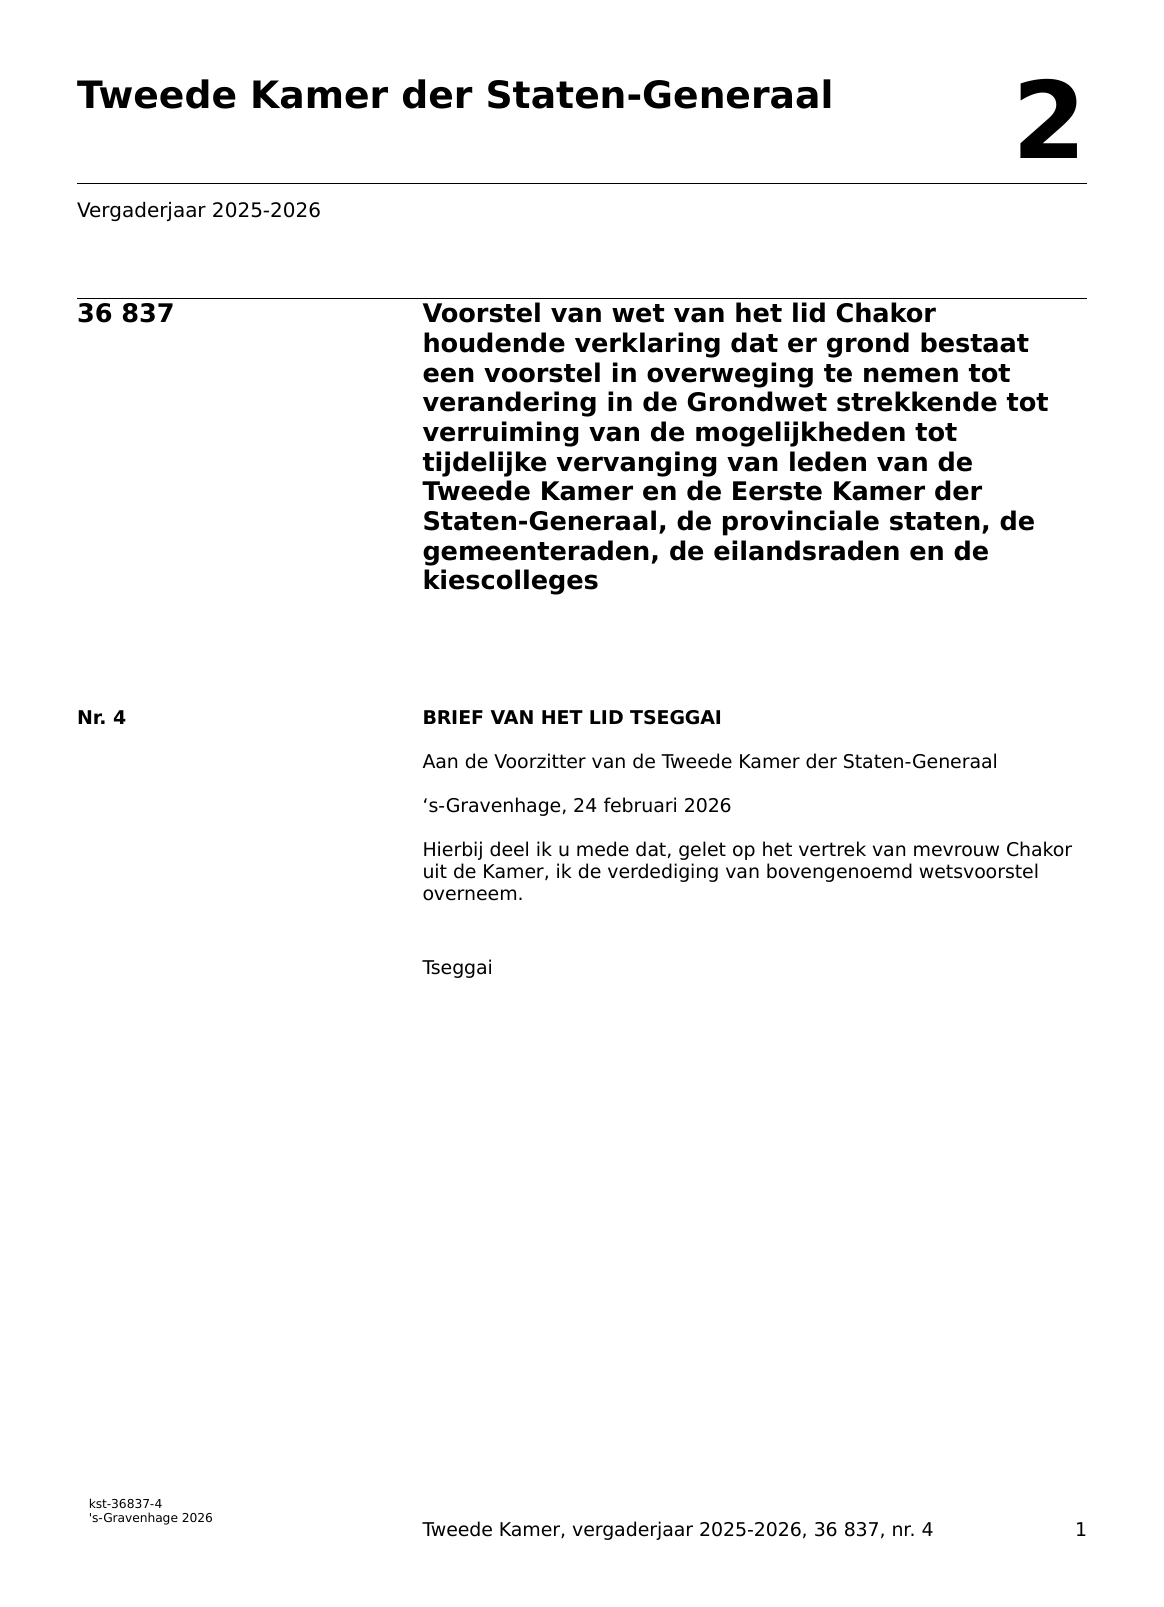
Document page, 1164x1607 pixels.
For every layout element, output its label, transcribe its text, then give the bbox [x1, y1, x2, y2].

table_header Tweede Kamer der Staten-Generaal [77, 59, 886, 183]
text kst-36837-4 [88, 1497, 323, 1511]
table_cell Vergaderjaar 2025-2026 [77, 184, 1087, 298]
subtitle 36 837 Voorstel van wet van het lid Chakor houdende verklaring dat er grond bestaat een voorstel in overweging te nemen tot verandering in de Grondwet strekkende tot verruiming van de mogelijkheden tot tijdelijke vervanging van leden van de Tweede Kamer en de Eerste Kamer der Staten-Generaal, de provinciale staten, de gemeenteraden, de eilandsraden en de kiescolleges [77, 299, 1087, 596]
text ‘s-Gravenhage, 24 februari 2026 [422, 795, 1087, 817]
text Aan de Voorzitter van de Tweede Kamer der Staten-Generaal [422, 751, 1087, 773]
text Hierbij deel ik u mede dat, gelet op het vertrek van mevrouw Chakor uit de Kamer, ik de verdediging van bovengenoemd wetsvoorstel overneem. [422, 839, 1087, 905]
subtitle Nr. 4 BRIEF VAN HET LID TSEGGAI [77, 707, 1087, 729]
table_header 2 [886, 59, 1087, 183]
text Tseggai [422, 935, 1087, 979]
text 's-Gravenhage 2026 [88, 1511, 323, 1525]
